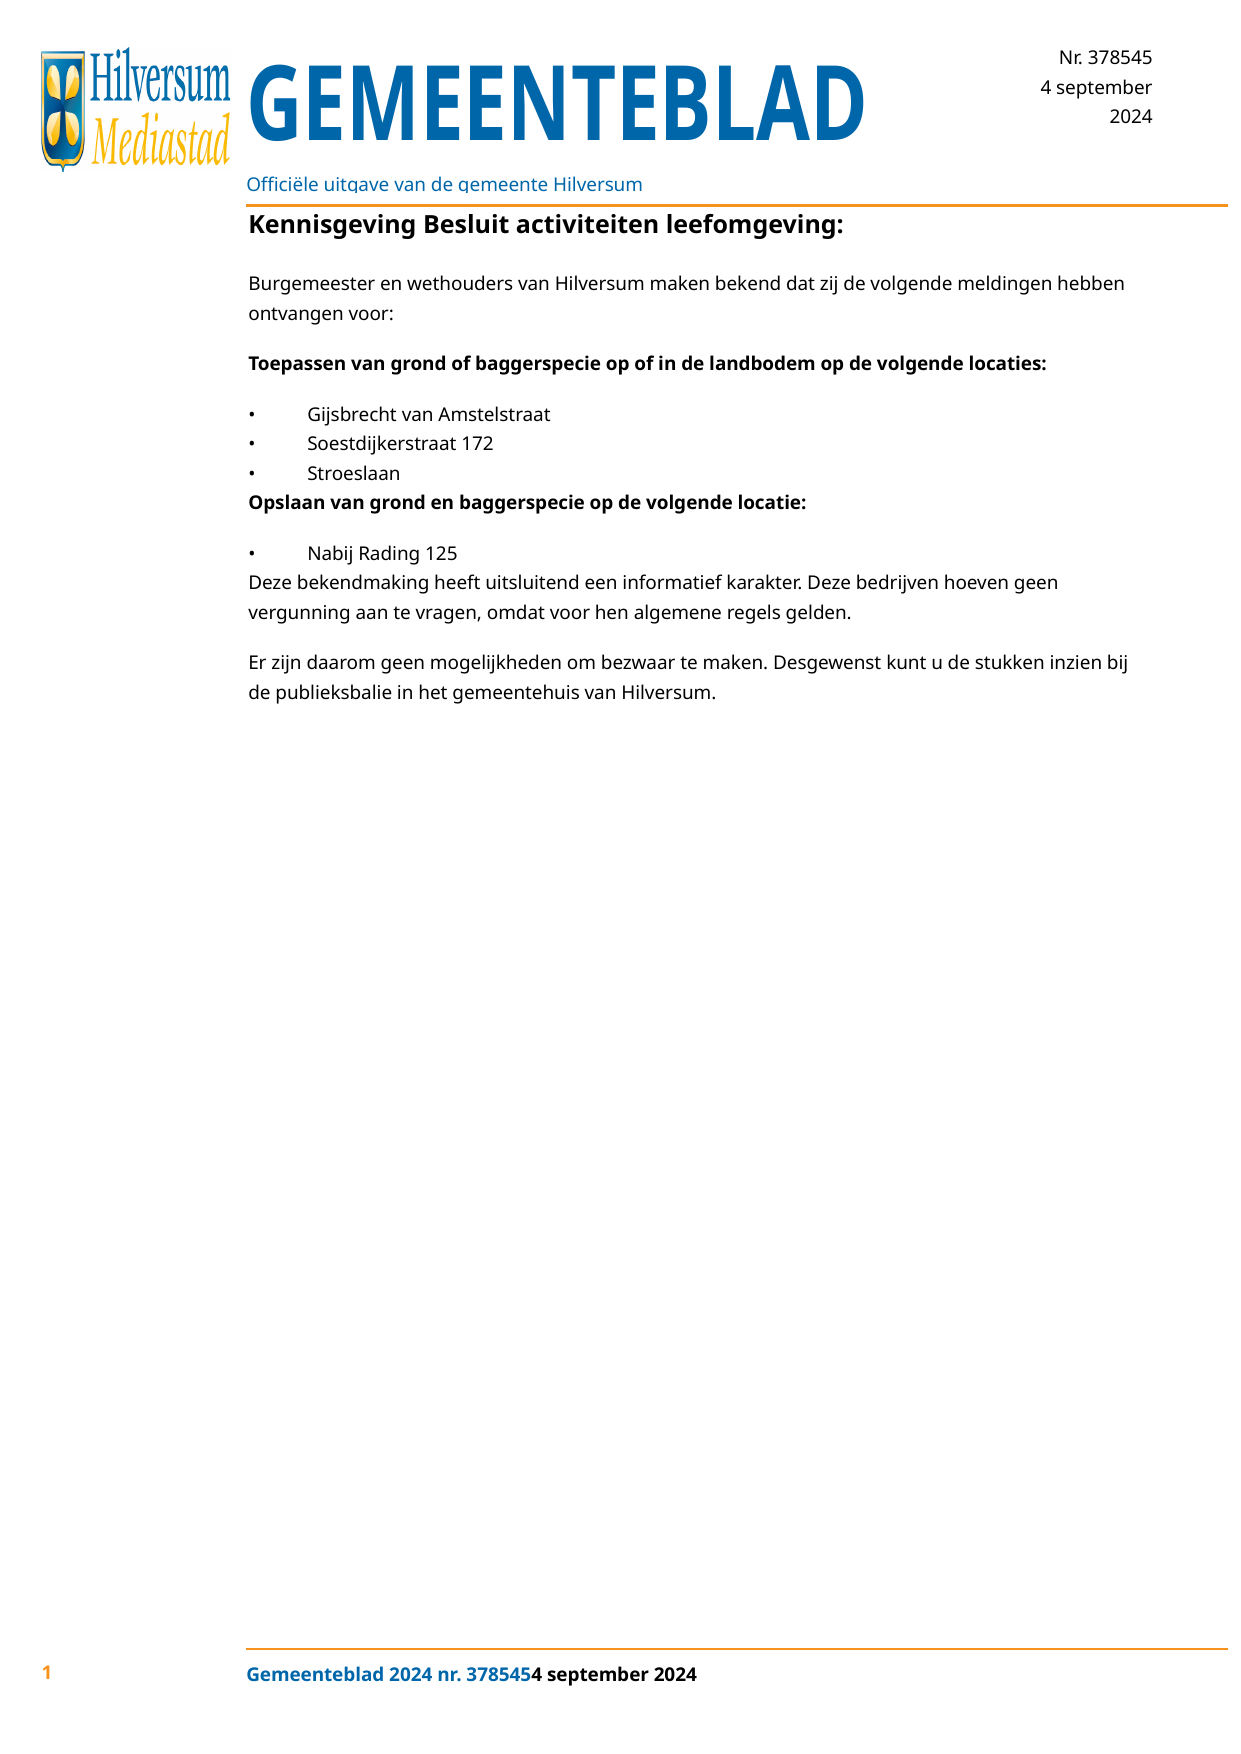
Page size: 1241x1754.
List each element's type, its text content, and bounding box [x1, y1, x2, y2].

text Toepassen van grond of baggerspecie op of in de landbodem op de volgende locaties: [248, 350, 1152, 376]
picture [41, 47, 231, 172]
text Er zijn daarom geen mogelijkheden om bezwaar te maken. Desgewenst kunt u de stukken inzien bij de publieksbalie in het gemeentehuis van Hilversum. [248, 649, 1152, 705]
text Burgemeester en wethouders van Hilversum maken bekend dat zij de volgende meldingen hebben ontvangen voor: [248, 270, 1152, 326]
text Opslaan van grond en baggerspecie op de volgende locatie: [248, 489, 1152, 515]
list Soestdijkerstraat 172 [248, 430, 1152, 456]
text Kennisgeving Besluit activiteiten leefomgeving: [248, 207, 1152, 241]
list Nabij Rading 125 [248, 540, 1152, 566]
list Gijsbrecht van Amstelstraat [248, 401, 1152, 426]
text Deze bekendmaking heeft uitsluitend een informatief karakter. Deze bedrijven hoeven geen vergunning aan te vragen, omdat voor hen algemene regels gelden. [248, 569, 1152, 625]
list Stroeslaan [248, 460, 1152, 486]
